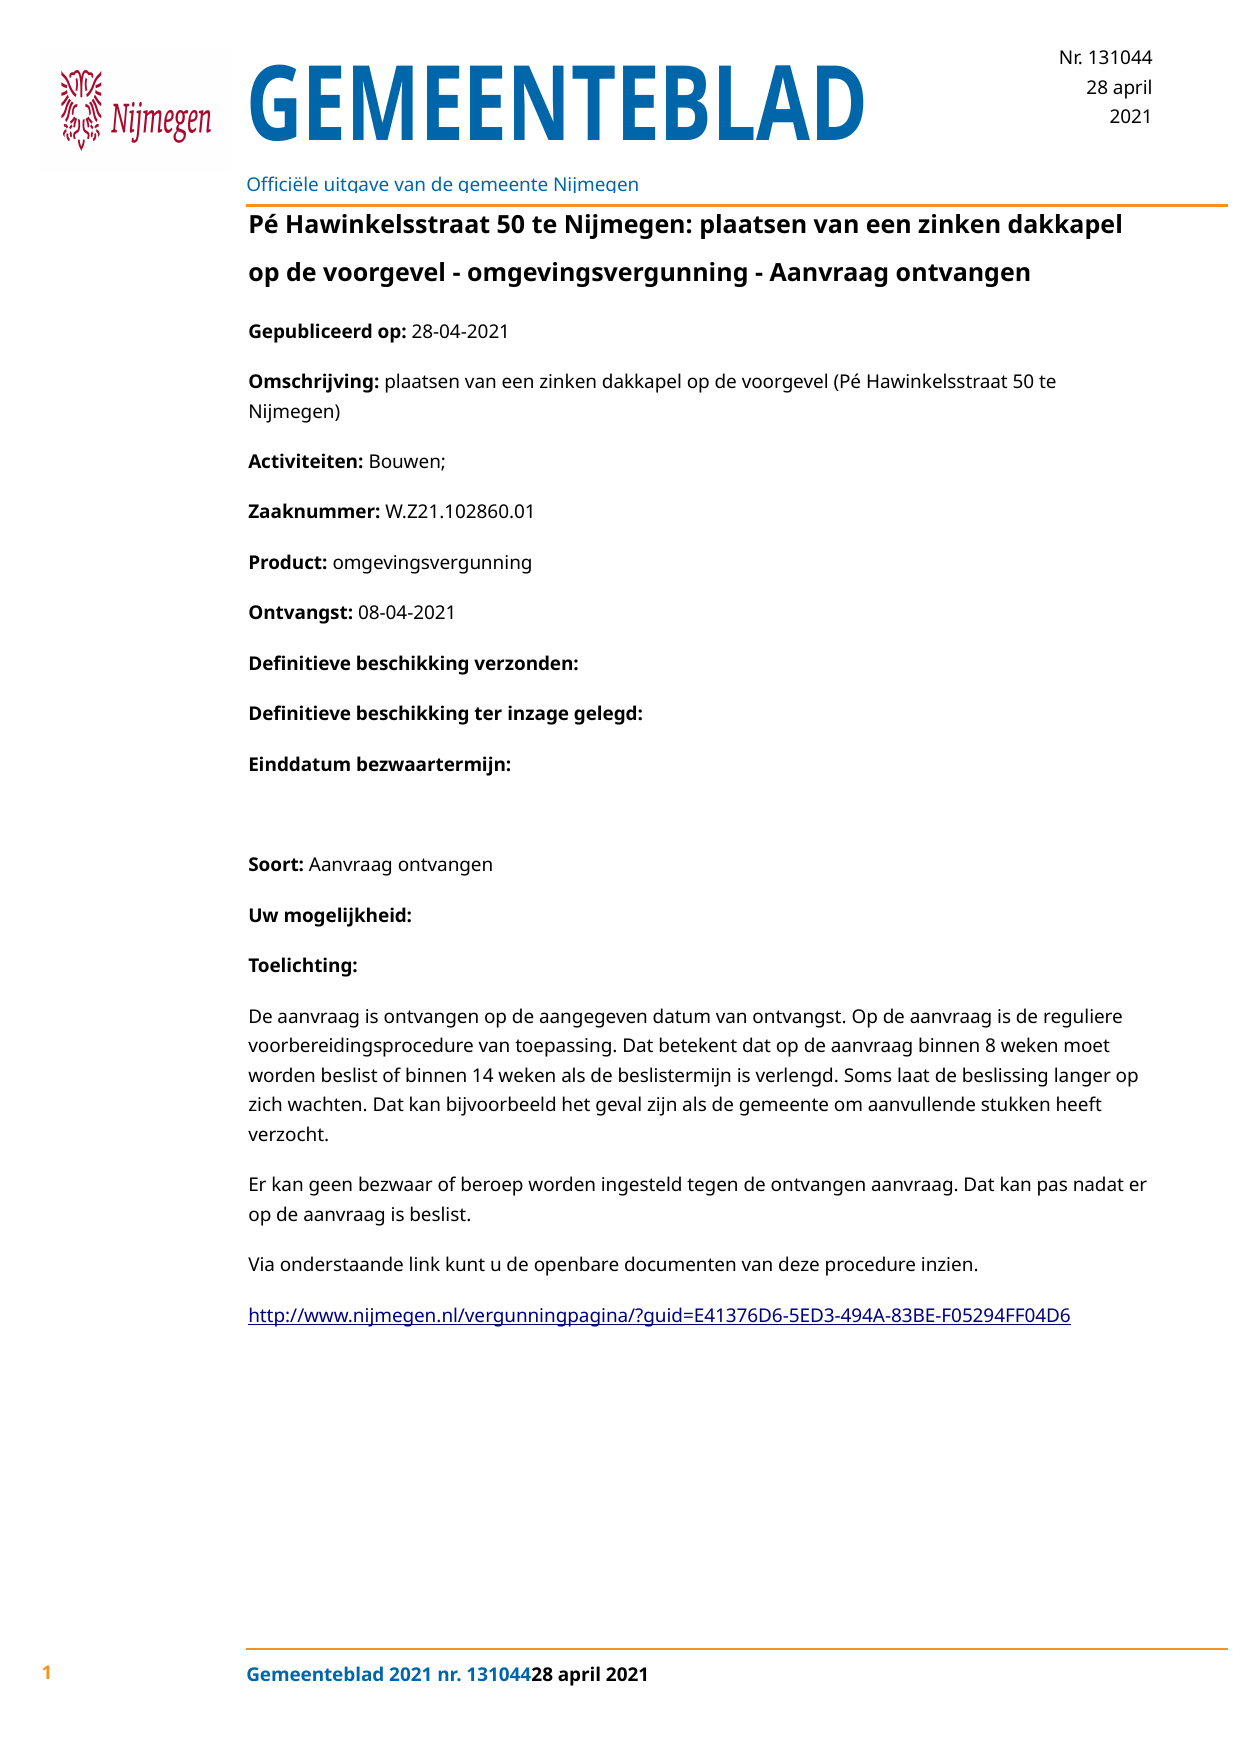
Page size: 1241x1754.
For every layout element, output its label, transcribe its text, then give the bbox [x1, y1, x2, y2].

text Er kan geen bezwaar of beroep worden ingesteld tegen de ontvangen aanvraag. Dat kan pas nadat er op de aanvraag is beslist. [248, 1172, 1152, 1227]
text Activiteiten: Bouwen; [248, 448, 1152, 474]
text Omschrijving: plaatsen van een zinken dakkapel op de voorgevel (Pé Hawinkelsstraat 50 te Nijmegen) [248, 368, 1152, 424]
text Via onderstaande link kunt u de openbare documenten van deze procedure inzien. [248, 1252, 1152, 1277]
text De aanvraag is ontvangen op de aangegeven datum van ontvangst. Op de aanvraag is de reguliere voorbereidingsprocedure van toepassing. Dat betekent dat op de aanvraag binnen 8 weken moet worden beslist of binnen 14 weken als de beslistermijn is verlengd. Soms laat de beslissing langer op zich wachten. Dat kan bijvoorbeeld het geval zijn als de gemeente om aanvullende stukken heeft verzocht. [248, 1003, 1152, 1147]
text Einddatum bezwaartermijn: [248, 751, 1152, 777]
text Ontvangst: 08-04-2021 [248, 599, 1152, 625]
text Uw mogelijkheid: [248, 902, 1152, 928]
text Definitieve beschikking ter inzage gelegd: [248, 700, 1152, 726]
text Definitieve beschikking verzonden: [248, 650, 1152, 676]
text Toelichting: [248, 952, 1152, 978]
text Gepubliceerd op: 28-04-2021 [248, 318, 1152, 344]
text Zaaknummer: W.Z21.102860.01 [248, 499, 1152, 524]
text Soort: Aanvraag ontvangen [248, 852, 1152, 877]
text Product: omgevingsvergunning [248, 549, 1152, 575]
text Pé Hawinkelsstraat 50 te Nijmegen: plaatsen van een zinken dakkapel op de voorgevel - omgevingsvergunning - Aanvraag ontvangen [248, 207, 1152, 288]
text http://www.nijmegen.nl/vergunningpagina/?guid=E41376D6-5ED3-494A-83BE-F05294FF04D6 [248, 1302, 1152, 1328]
picture [41, 47, 231, 172]
